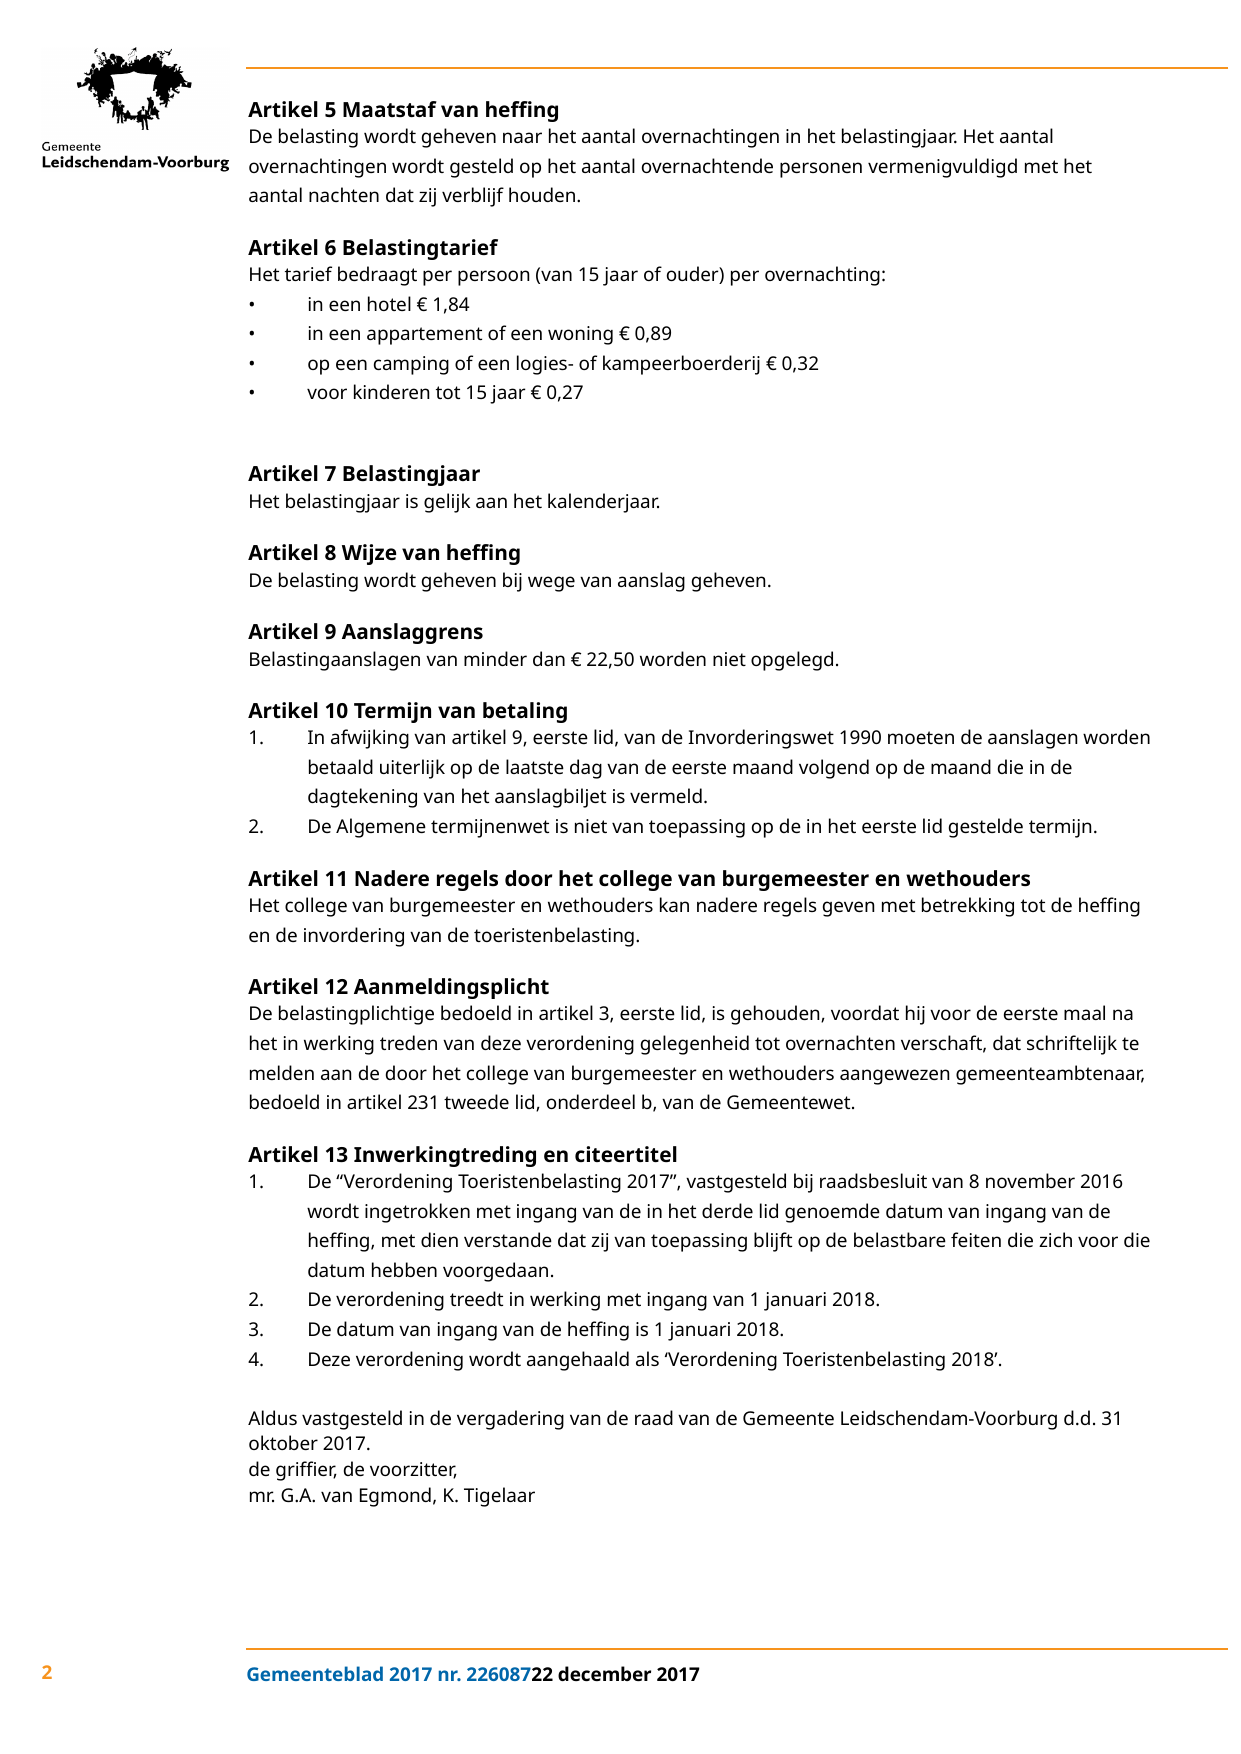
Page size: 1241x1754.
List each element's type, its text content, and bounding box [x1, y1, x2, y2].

list op een camping of een logies- of kampeerboerderij € 0,32 [248, 350, 1152, 376]
text Aldus vastgesteld in de vergadering van de raad van de Gemeente Leidschendam-Voorburg d.d. 31 oktober 2017. [248, 1405, 1152, 1456]
list in een appartement of een woning € 0,89 [248, 320, 1152, 346]
text Artikel 13 Inwerkingtreding en citeertitel [248, 1140, 1152, 1168]
list In afwijking van artikel 9, eerste lid, van de Invorderingswet 1990 moeten de aanslagen worden betaald uiterlijk op de laatste dag van de eerste maand volgend op de maand die in de dagtekening van het aanslagbiljet is vermeld. [248, 724, 1152, 809]
text Artikel 12 Aanmeldingsplicht [248, 972, 1152, 1001]
text de griffier, de voorzitter, [248, 1456, 1152, 1482]
text De belastingplichtige bedoeld in artikel 3, eerste lid, is gehouden, voordat hij voor de eerste maal na het in werking treden van deze verordening gelegenheid tot overnachten verschaft, dat schriftelijk te melden aan de door het college van burgemeester en wethouders aangewezen gemeenteambtenaar, bedoeld in artikel 231 tweede lid, onderdeel b, van de Gemeentewet. [248, 1001, 1152, 1115]
text Het college van burgemeester en wethouders kan nadere regels geven met betrekking tot de heffing en de invordering van de toeristenbelasting. [248, 892, 1152, 947]
list De Algemene termijnenwet is niet van toepassing op de in het eerste lid gestelde termijn. [248, 813, 1152, 839]
picture [41, 47, 231, 172]
text Artikel 6 Belastingtarief [248, 233, 1152, 261]
text Het belastingjaar is gelijk aan het kalenderjaar. [248, 488, 1152, 514]
list voor kinderen tot 15 jaar € 0,27 [248, 379, 1152, 405]
text Belastingaanslagen van minder dan € 22,50 worden niet opgelegd. [248, 646, 1152, 671]
text De belasting wordt geheven naar het aantal overnachtingen in het belastingjaar. Het aantal overnachtingen wordt gesteld op het aantal overnachtende personen vermenigvuldigd met het aantal nachten dat zij verblijf houden. [248, 123, 1152, 208]
text Artikel 5 Maatstaf van heffing [248, 95, 1152, 123]
text Artikel 11 Nadere regels door het college van burgemeester en wethouders [248, 864, 1152, 892]
list De datum van ingang van de heffing is 1 januari 2018. [248, 1316, 1152, 1342]
text Artikel 7 Belastingjaar [248, 459, 1152, 488]
text De belasting wordt geheven bij wege van aanslag geheven. [248, 567, 1152, 593]
text Het tarief bedraagt per persoon (van 15 jaar of ouder) per overnachting: [248, 261, 1152, 287]
text Artikel 10 Termijn van betaling [248, 696, 1152, 724]
text Artikel 8 Wijze van heffing [248, 538, 1152, 567]
text Artikel 9 Aanslaggrens [248, 617, 1152, 646]
list De “Verordening Toeristenbelasting 2017”, vastgesteld bij raadsbesluit van 8 november 2016 wordt ingetrokken met ingang van de in het derde lid genoemde datum van ingang van de heffing, met dien verstande dat zij van toepassing blijft op de belastbare feiten die zich voor die datum hebben voorgedaan. [248, 1168, 1152, 1283]
text mr. G.A. van Egmond, K. Tigelaar [248, 1482, 1152, 1508]
list Deze verordening wordt aangehaald als ‘Verordening Toeristenbelasting 2018’. [248, 1346, 1152, 1371]
list De verordening treedt in werking met ingang van 1 januari 2018. [248, 1287, 1152, 1312]
list in een hotel € 1,84 [248, 291, 1152, 317]
